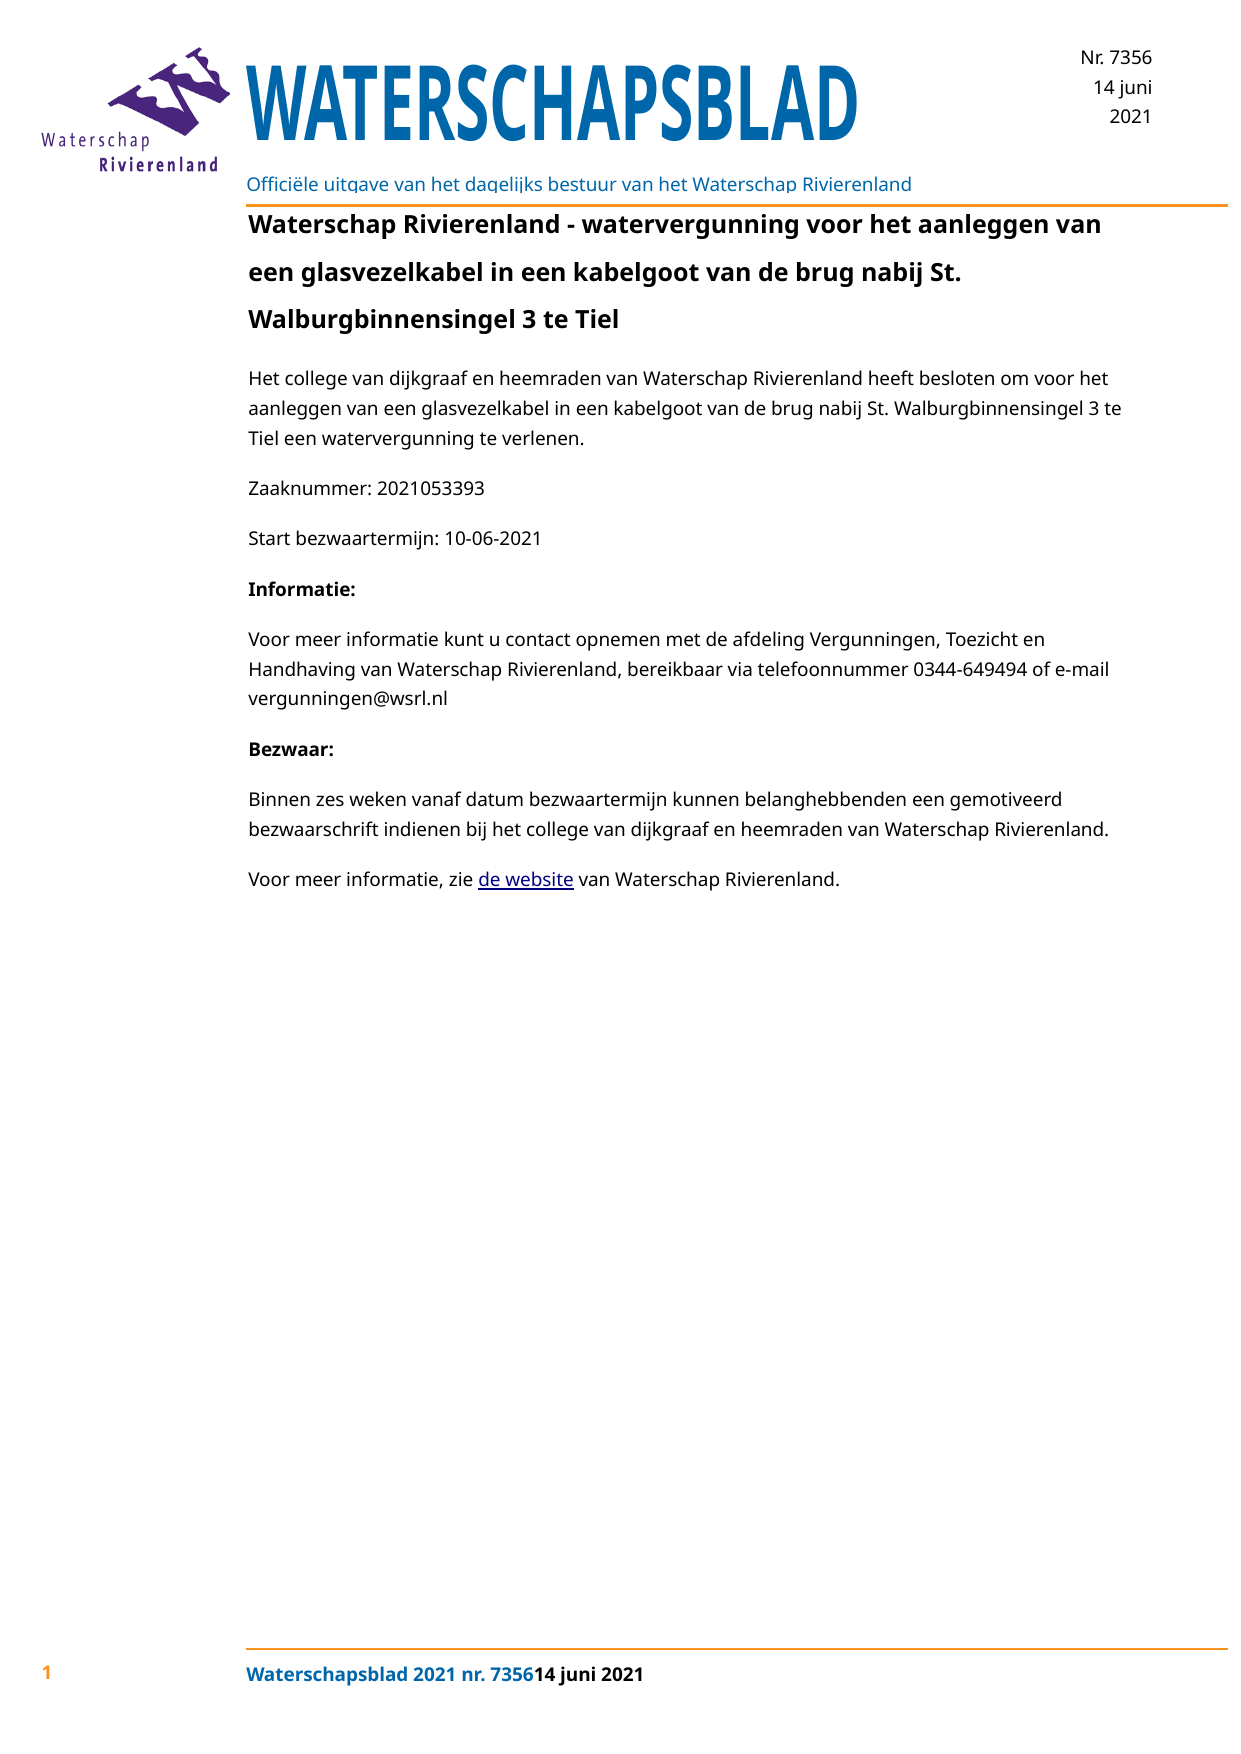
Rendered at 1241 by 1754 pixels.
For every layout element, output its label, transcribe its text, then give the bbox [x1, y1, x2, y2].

text Bezwaar: [248, 736, 1152, 762]
text Waterschap Rivierenland - watervergunning voor het aanleggen van een glasvezelkabel in een kabelgoot van de brug nabij St. Walburgbinnensingel 3 te Tiel [248, 207, 1152, 336]
text Start bezwaartermijn: 10-06-2021 [248, 526, 1152, 551]
text Het college van dijkgraaf en heemraden van Waterschap Rivierenland heeft besloten om voor het aanleggen van een glasvezelkabel in een kabelgoot van de brug nabij St. Walburgbinnensingel 3 te Tiel een watervergunning te verlenen. [248, 366, 1152, 450]
text Voor meer informatie kunt u contact opnemen met de afdeling Vergunningen, Toezicht en Handhaving van Waterschap Rivierenland, bereikbaar via telefoonnummer 0344-649494 of e-mail vergunningen@wsrl.nl [248, 626, 1152, 711]
picture [41, 47, 231, 172]
text Binnen zes weken vanaf datum bezwaartermijn kunnen belanghebbenden een gemotiveerd bezwaarschrift indienen bij het college van dijkgraaf en heemraden van Waterschap Rivierenland. [248, 786, 1152, 842]
text Voor meer informatie, zie de website van Waterschap Rivierenland. [248, 866, 1152, 892]
text Informatie: [248, 576, 1152, 602]
text Zaaknummer: 2021053393 [248, 475, 1152, 501]
